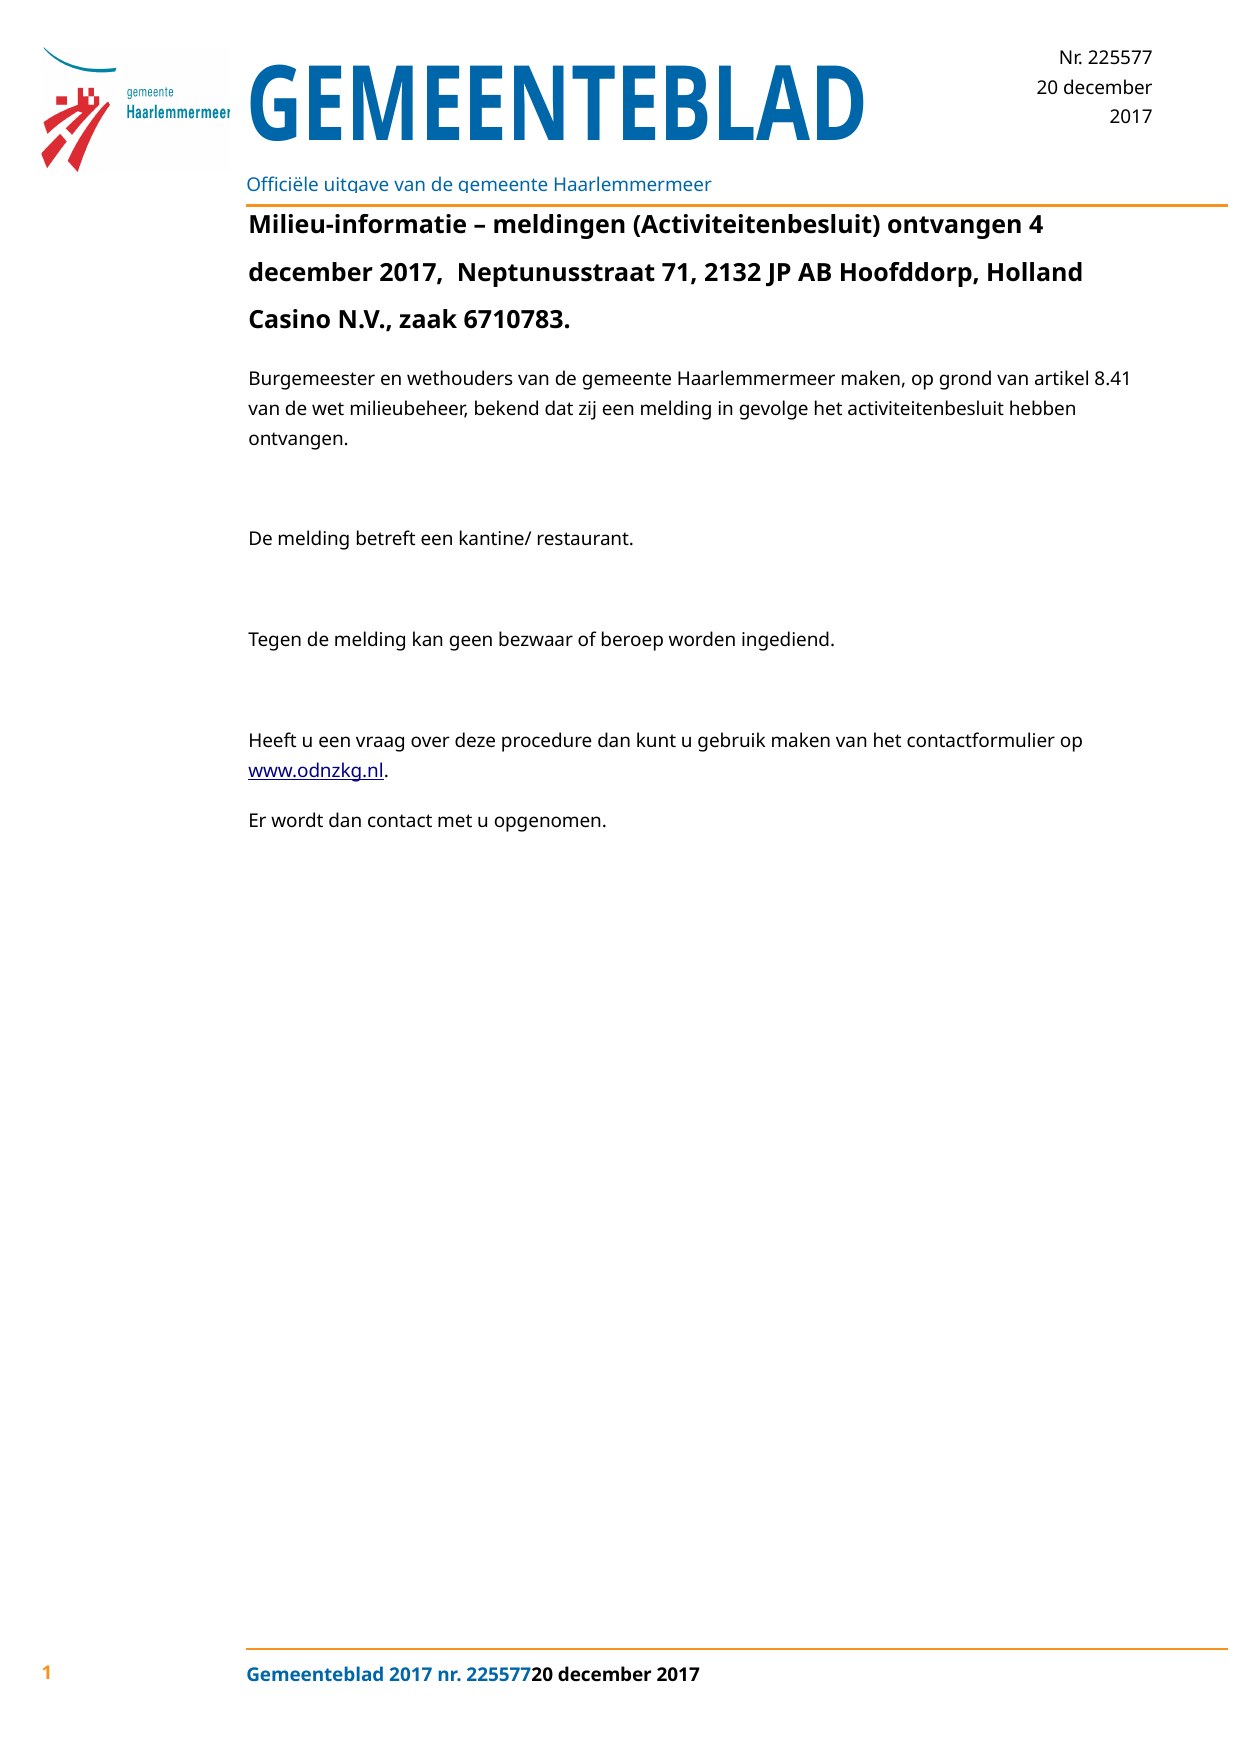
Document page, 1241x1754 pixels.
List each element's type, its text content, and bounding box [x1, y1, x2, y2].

text Tegen de melding kan geen bezwaar of beroep worden ingediend. [248, 626, 1152, 652]
text Milieu-informatie – meldingen (Activiteitenbesluit) ontvangen 4 december 2017, Neptunusstraat 71, 2132 JP AB Hoofddorp, Holland Casino N.V., zaak 6710783. [248, 207, 1152, 336]
text De melding betreft een kantine/ restaurant. [248, 526, 1152, 551]
text Er wordt dan contact met u opgenomen. [248, 807, 1152, 833]
text Burgemeester en wethouders van de gemeente Haarlemmermeer maken, op grond van artikel 8.41 van de wet milieubeheer, bekend dat zij een melding in gevolge het activiteitenbesluit hebben ontvangen. [248, 366, 1152, 450]
picture [41, 47, 231, 172]
text Heeft u een vraag over deze procedure dan kunt u gebruik maken van het contactformulier op www.odnzkg.nl. [248, 727, 1152, 782]
